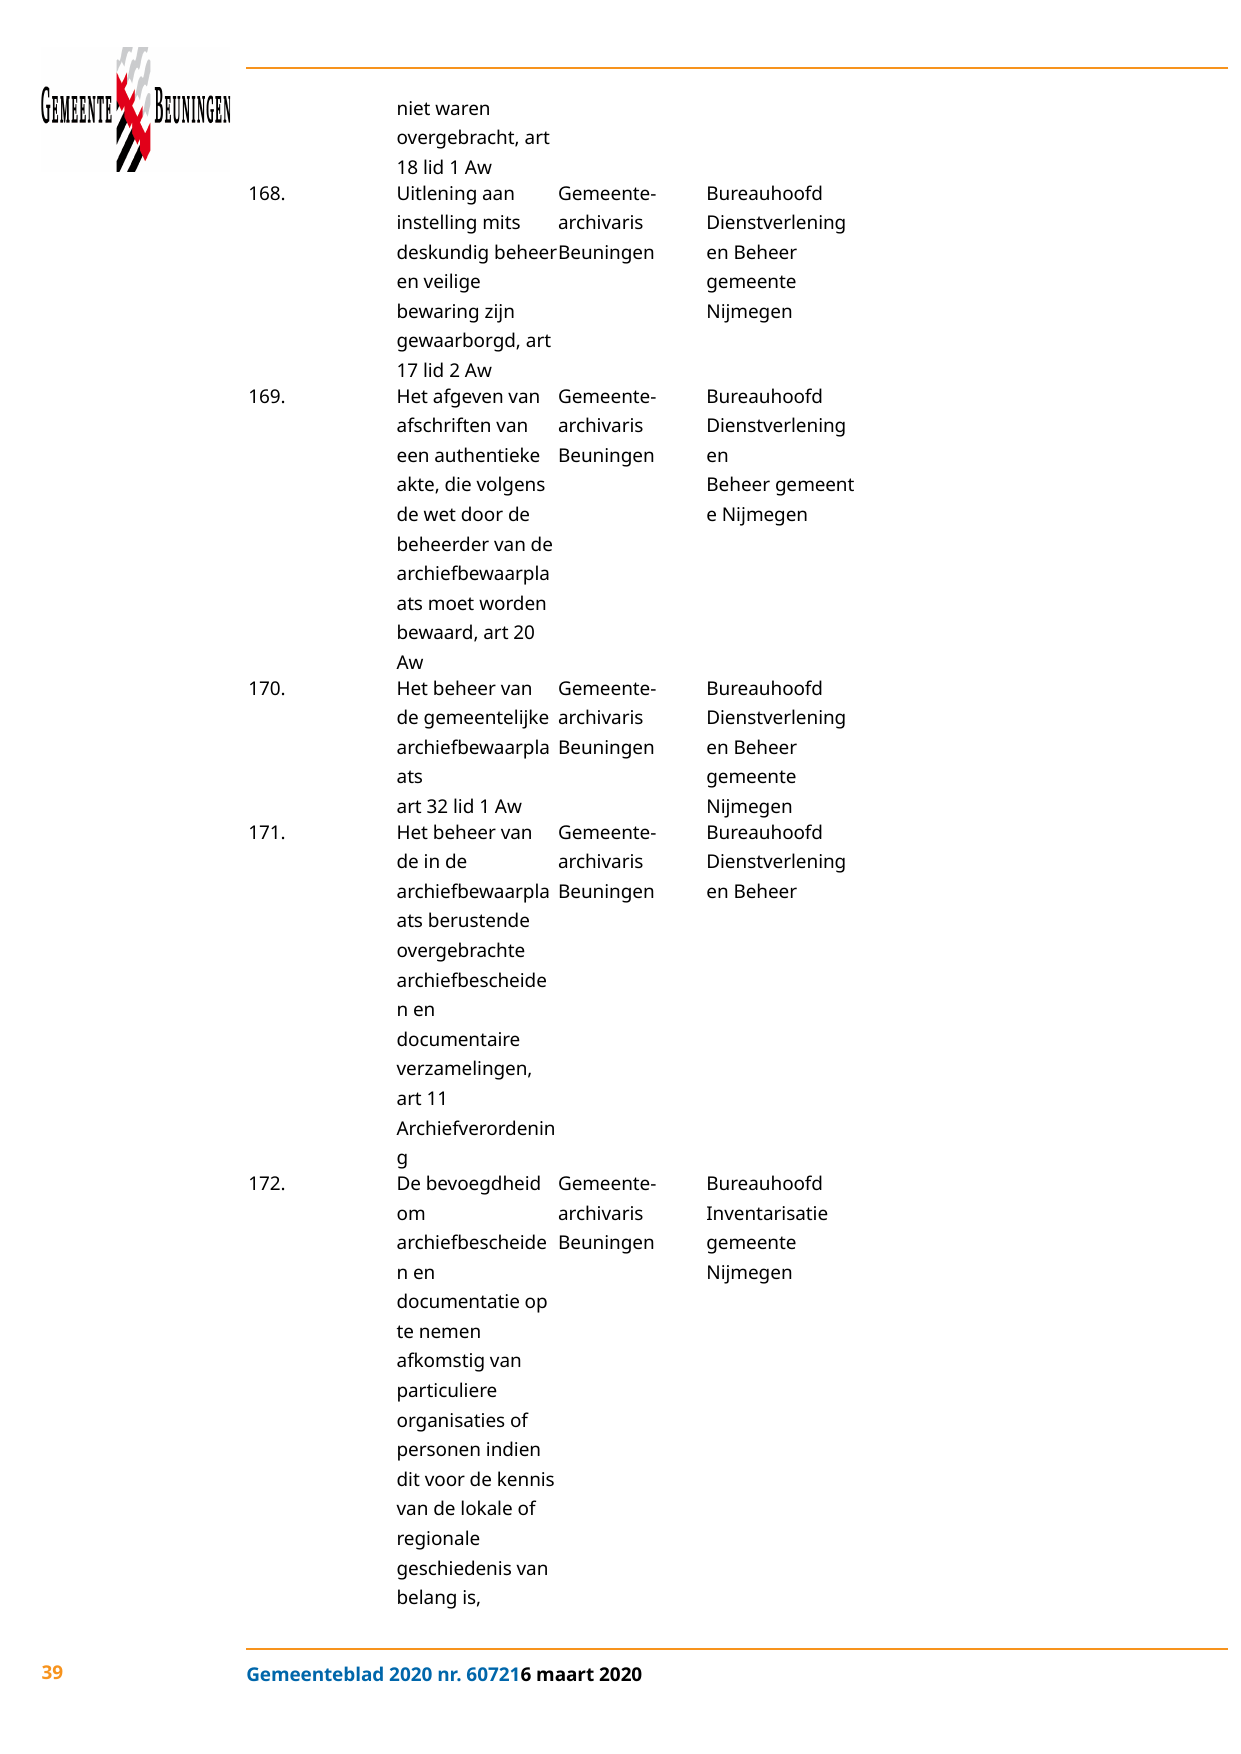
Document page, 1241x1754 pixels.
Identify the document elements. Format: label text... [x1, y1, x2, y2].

table_cell [558, 95, 706, 180]
table_cell [855, 819, 1003, 1170]
table_cell [855, 95, 1003, 180]
table_cell 168. [248, 180, 396, 383]
table_cell De bevoegdheid om archiefbescheiden en documentatie op te nemen afkomstig van particuliere organisaties of personen indien dit voor de kennis van de lokale of regionale geschiedenis van belang is, [396, 1170, 558, 1610]
table_cell Het beheer van de in de archiefbewaarplaats berustende overgebrachte archiefbescheiden en documentaire verzamelingen, art 11 Archiefverordening [396, 819, 558, 1170]
table_cell [1003, 180, 1152, 383]
table_cell Bureauhoofd Dienstverlening en Beheer [706, 819, 855, 1170]
table_cell [855, 383, 1003, 675]
table_cell [1003, 95, 1152, 180]
table_cell [855, 1170, 1003, 1610]
table_cell Bureauhoofd Dienstverlening en Beheer gemeente Nijmegen [706, 383, 855, 675]
picture [41, 47, 231, 172]
table_cell niet waren overgebracht, art 18 lid 1 Aw [396, 95, 558, 180]
table_cell Bureauhoofd Dienstverlening en Beheer gemeente Nijmegen [706, 675, 855, 819]
table_cell [1003, 819, 1152, 1170]
table_cell Uitlening aan instelling mits deskundig beheer en veilige bewaring zijn gewaarborgd, art 17 lid 2 Aw [396, 180, 558, 383]
table_cell Gemeente-archivaris Beuningen [558, 383, 706, 675]
table_cell Bureauhoofd Inventarisatie gemeente Nijmegen [706, 1170, 855, 1610]
table_cell 169. [248, 383, 396, 675]
table_cell Het afgeven van afschriften van een authentieke akte, die volgens de wet door de beheerder van de archiefbewaarplaats moet worden bewaard, art 20 Aw [396, 383, 558, 675]
table_cell 171. [248, 819, 396, 1170]
table_cell [1003, 675, 1152, 819]
table_cell [1003, 383, 1152, 675]
table_cell Het beheer van de gemeentelijke archiefbewaarplaats art 32 lid 1 Aw [396, 675, 558, 819]
table_cell Gemeente-archivaris Beuningen [558, 819, 706, 1170]
table_cell [855, 180, 1003, 383]
table_cell [248, 95, 396, 180]
table_cell [706, 95, 855, 180]
table_cell Gemeente-archivaris Beuningen [558, 1170, 706, 1610]
table_cell Gemeente-archivaris Beuningen [558, 180, 706, 383]
table_cell Gemeente-archivaris Beuningen [558, 675, 706, 819]
table_cell 170. [248, 675, 396, 819]
table_cell [1003, 1170, 1152, 1610]
table_cell Bureauhoofd Dienstverlening en Beheer gemeente Nijmegen [706, 180, 855, 383]
table_cell [855, 675, 1003, 819]
table_cell 172. [248, 1170, 396, 1610]
